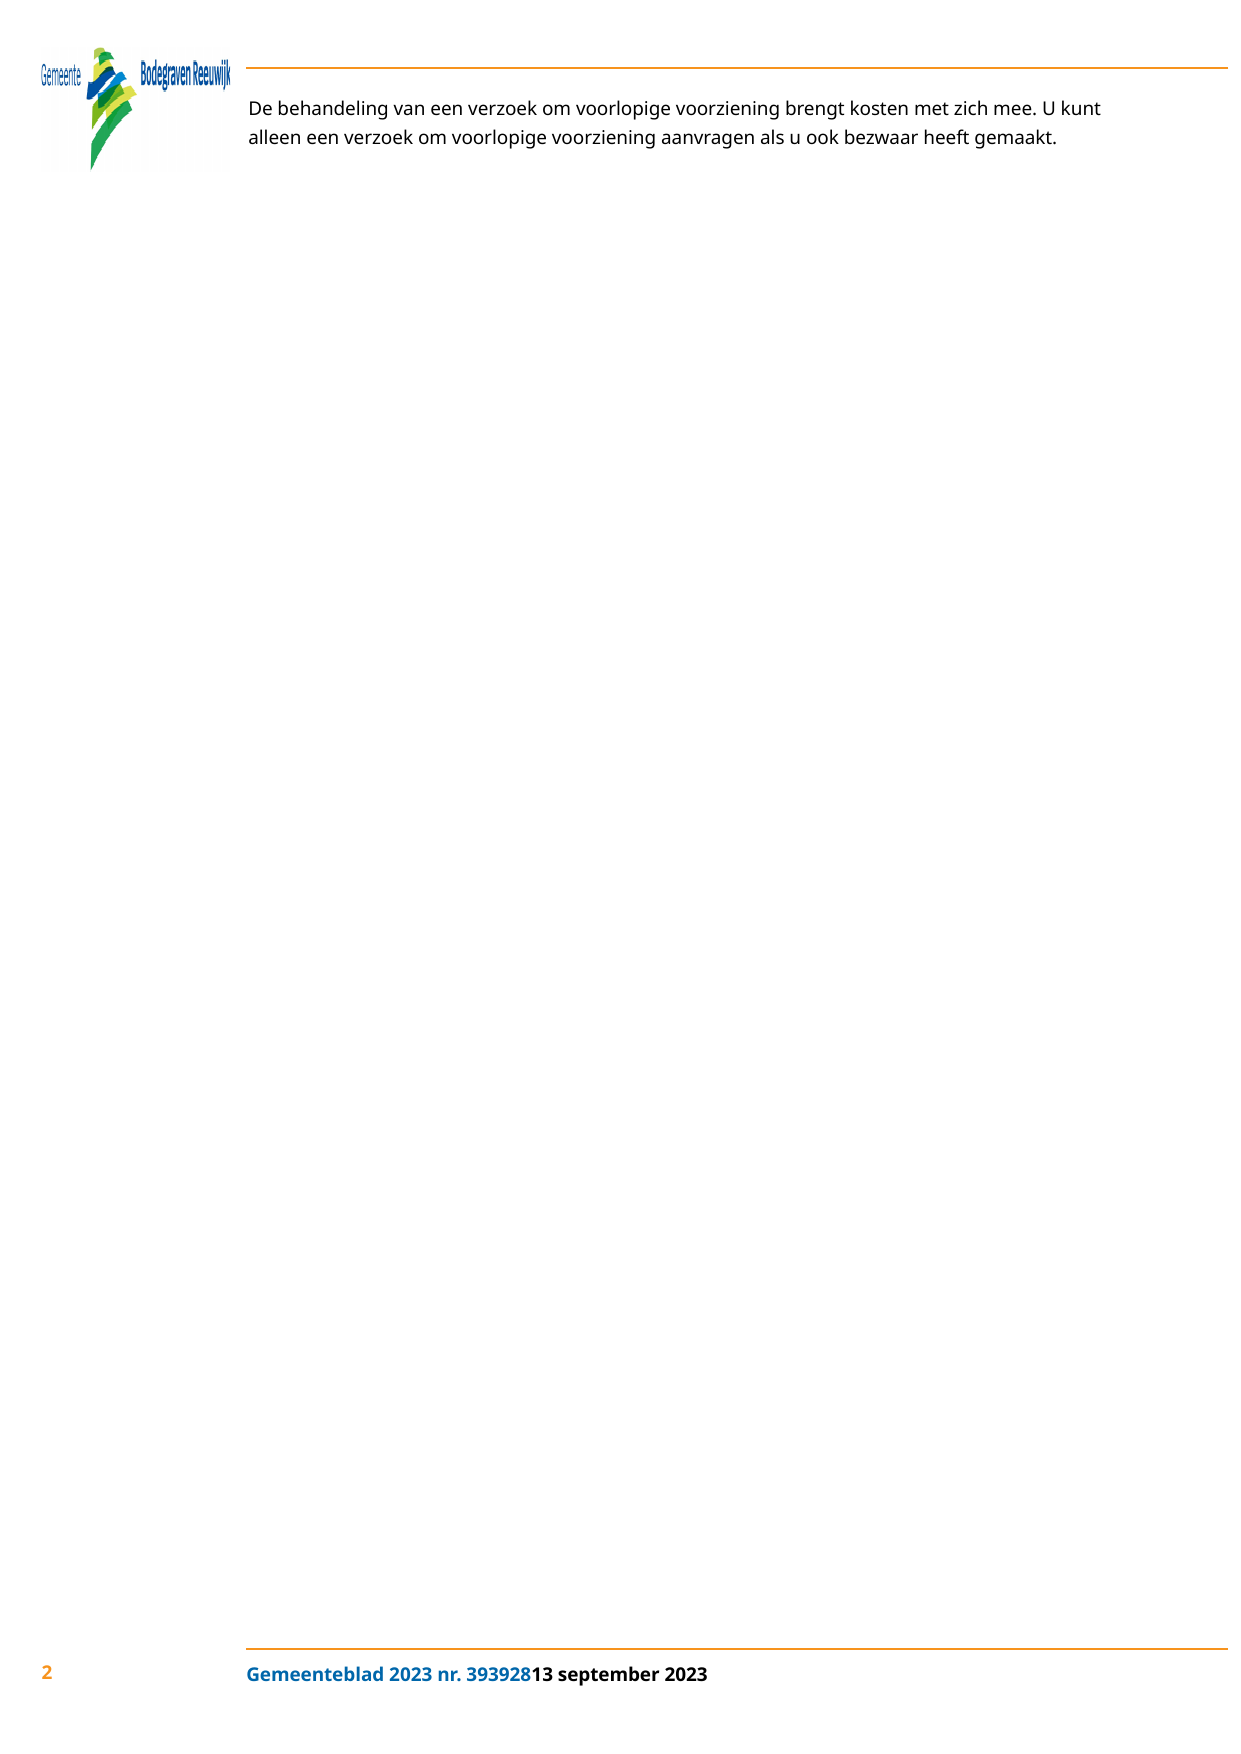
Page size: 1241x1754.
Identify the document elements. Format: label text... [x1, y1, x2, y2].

text De behandeling van een verzoek om voorlopige voorziening brengt kosten met zich mee. U kunt alleen een verzoek om voorlopige voorziening aanvragen als u ook bezwaar heeft gemaakt. [248, 95, 1152, 150]
picture [41, 47, 231, 172]
